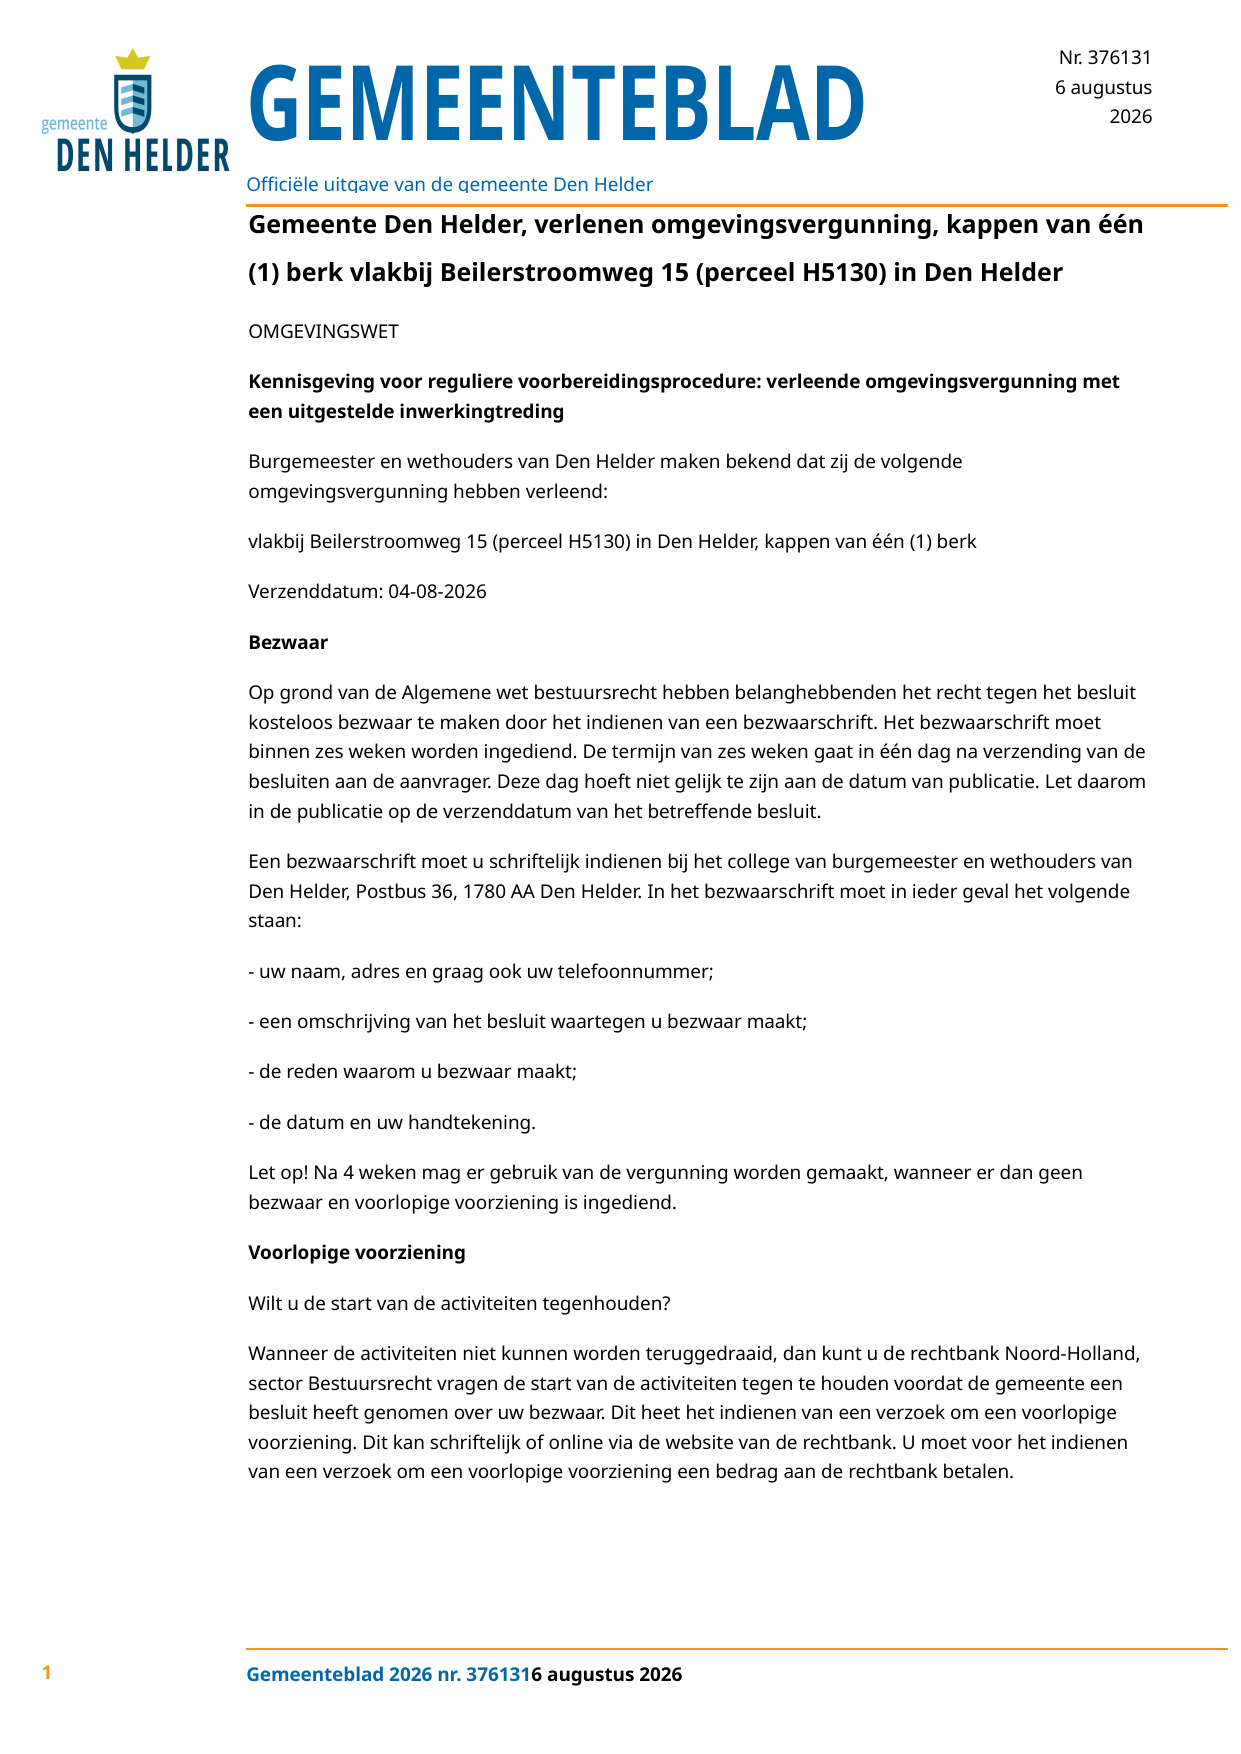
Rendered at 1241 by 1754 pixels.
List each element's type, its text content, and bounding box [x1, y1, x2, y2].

text vlakbij Beilerstroomweg 15 (perceel H5130) in Den Helder, kappen van één (1) berk [248, 528, 1152, 554]
picture [220, 160, 224, 172]
text OMGEVINGSWET [248, 318, 1152, 344]
text Kennisgeving voor reguliere voorbereidingsprocedure: verleende omgevingsvergunning met een uitgestelde inwerkingtreding [248, 368, 1152, 424]
text - uw naam, adres en graag ook uw telefoonnummer; [248, 958, 1152, 984]
text Let op! Na 4 weken mag er gebruik van de vergunning worden gemaakt, wanneer er dan geen bezwaar en voorlopige voorziening is ingediend. [248, 1159, 1152, 1215]
text Voorlopige voorziening [248, 1239, 1152, 1265]
text - de reden waarom u bezwaar maakt; [248, 1059, 1152, 1084]
text Verzenddatum: 04-08-2026 [248, 579, 1152, 604]
picture [63, 144, 68, 165]
text Wanneer de activiteiten niet kunnen worden teruggedraaid, dan kunt u de rechtbank Noord-Holland, sector Bestuursrecht vragen de start van de activiteiten tegen te houden voordat de gemeente een besluit heeft genomen over uw bezwaar. Dit heet het indienen van een verzoek om een voorlopige voorziening. Dit kan schriftelijk of online via de website van de rechtbank. U moet voor het indienen van een verzoek om een voorlopige voorziening een bedrag aan de rechtbank betalen. [248, 1340, 1152, 1484]
text Bezwaar [248, 629, 1152, 655]
text - een omschrijving van het besluit waartegen u bezwaar maakt; [248, 1008, 1152, 1034]
text Een bezwaarschrift moet u schriftelijk indienen bij het college van burgemeester en wethouders van Den Helder, Postbus 36, 1780 AA Den Helder. In het bezwaarschrift moet in ieder geval het volgende staan: [248, 848, 1152, 933]
picture [182, 144, 187, 165]
text - de datum en uw handtekening. [248, 1109, 1152, 1135]
text Burgemeester en wethouders van Den Helder maken bekend dat zij de volgende omgevingsvergunning hebben verleend: [248, 448, 1152, 504]
picture [41, 47, 231, 172]
text Op grond van de Algemene wet bestuursrecht hebben belanghebbenden het recht tegen het besluit kosteloos bezwaar te maken door het indienen van een bezwaarschrift. Het bezwaarschrift moet binnen zes weken worden ingediend. De termijn van zes weken gaat in één dag na verzending van de besluiten aan de aanvrager. Deze dag hoeft niet gelijk te zijn aan de datum van publicatie. Let daarom in de publicatie op de verzenddatum van het betreffende besluit. [248, 679, 1152, 824]
picture [100, 154, 106, 172]
picture [130, 157, 135, 172]
text Gemeente Den Helder, verlenen omgevingsvergunning, kappen van één (1) berk vlakbij Beilerstroomweg 15 (perceel H5130) in Den Helder [248, 207, 1152, 288]
text Wilt u de start van de activiteiten tegenhouden? [248, 1290, 1152, 1316]
